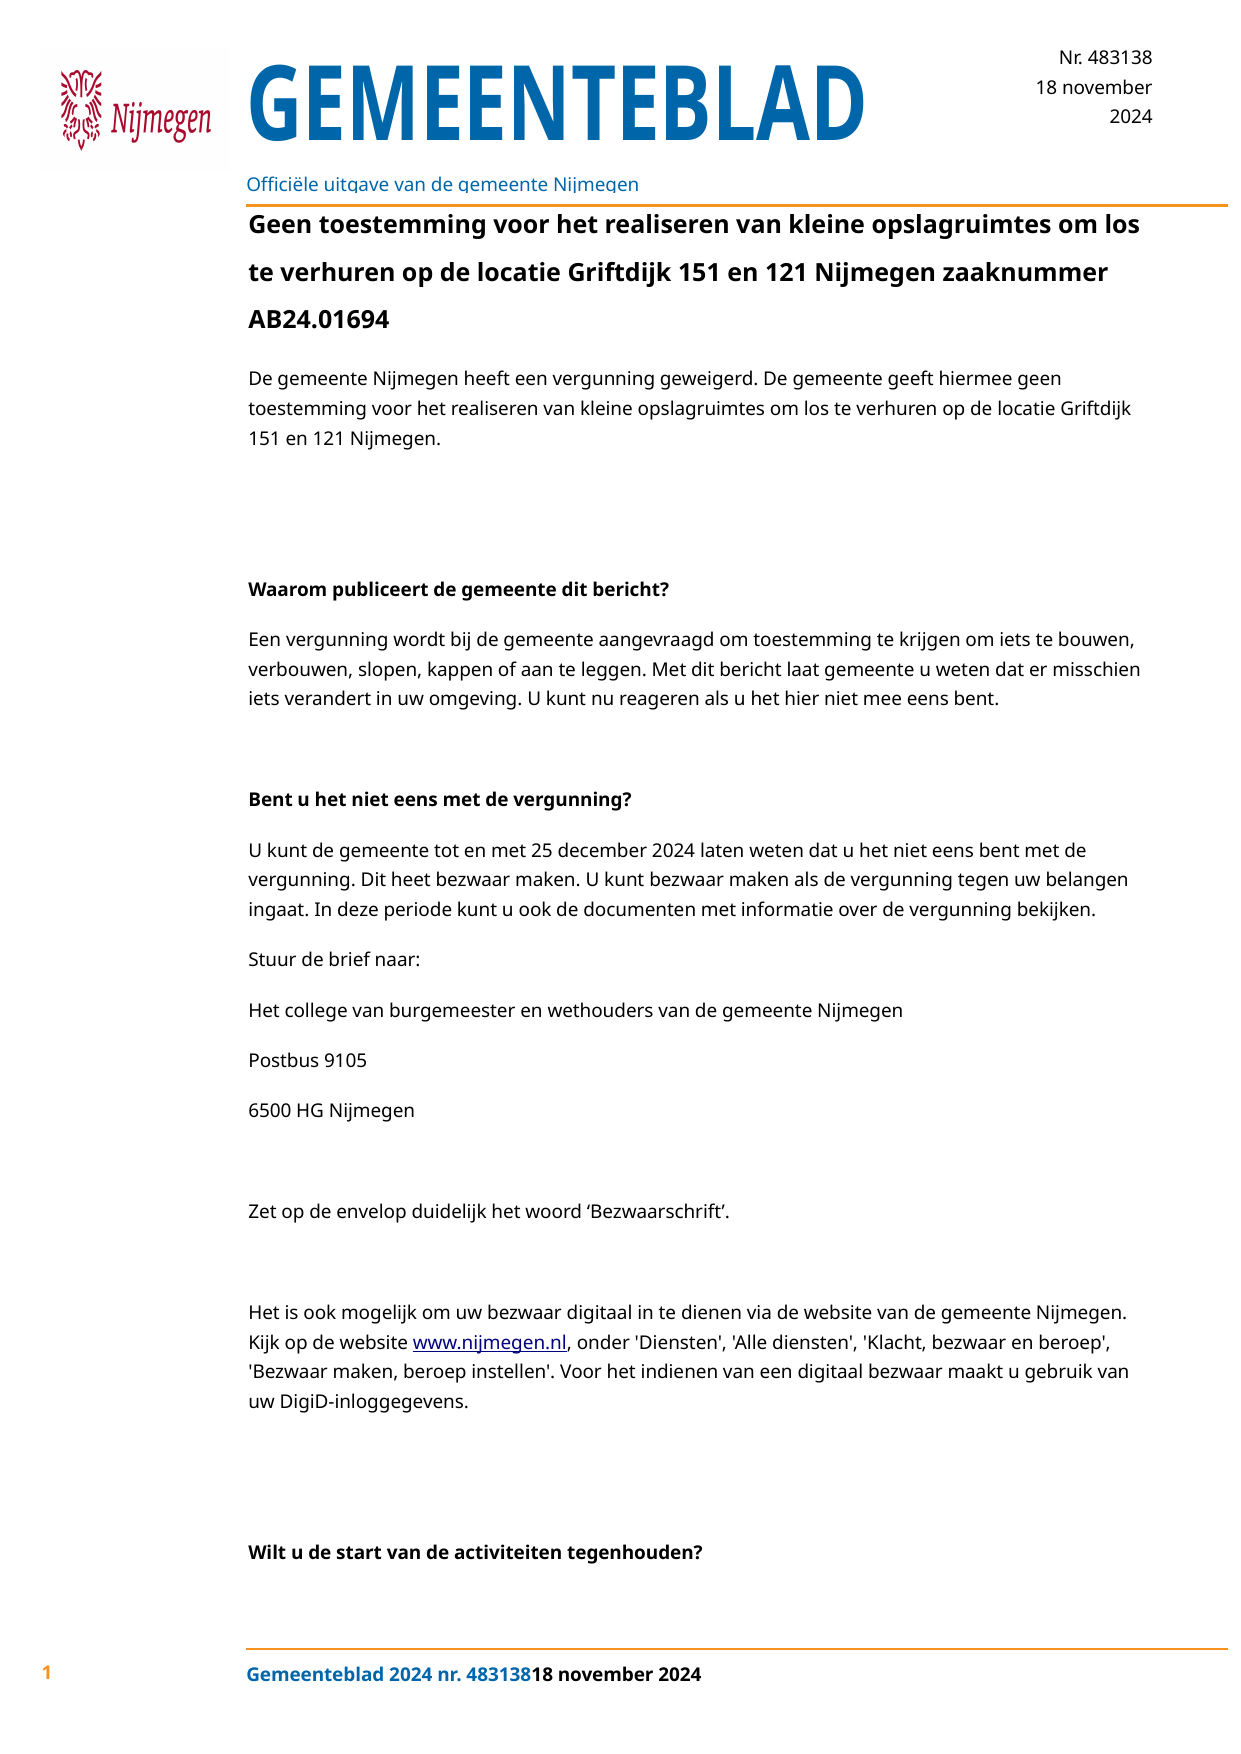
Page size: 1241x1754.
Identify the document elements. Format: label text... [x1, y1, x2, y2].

text Een vergunning wordt bij de gemeente aangevraagd om toestemming te krijgen om iets te bouwen, verbouwen, slopen, kappen of aan te leggen. Met dit bericht laat gemeente u weten dat er misschien iets verandert in uw omgeving. U kunt nu reageren als u het hier niet mee eens bent. [248, 626, 1152, 711]
text U kunt de gemeente tot en met 25 december 2024 laten weten dat u het niet eens bent met de vergunning. Dit heet bezwaar maken. U kunt bezwaar maken als de vergunning tegen uw belangen ingaat. In deze periode kunt u ook de documenten met informatie over de vergunning bekijken. [248, 837, 1152, 922]
text Stuur de brief naar: [248, 946, 1152, 972]
text Waarom publiceert de gemeente dit bericht? [248, 576, 1152, 602]
text Postbus 9105 [248, 1047, 1152, 1073]
text De gemeente Nijmegen heeft een vergunning geweigerd. De gemeente geeft hiermee geen toestemming voor het realiseren van kleine opslagruimtes om los te verhuren op de locatie Griftdijk 151 en 121 Nijmegen. [248, 366, 1152, 450]
text Zet op de envelop duidelijk het woord ‘Bezwaarschrift’. [248, 1198, 1152, 1224]
text Wilt u de start van de activiteiten tegenhouden? [248, 1539, 1152, 1565]
text Het college van burgemeester en wethouders van de gemeente Nijmegen [248, 997, 1152, 1022]
text Bent u het niet eens met de vergunning? [248, 786, 1152, 812]
text Het is ook mogelijk om uw bezwaar digitaal in te dienen via de website van de gemeente Nijmegen. Kijk op de website www.nijmegen.nl, onder 'Diensten', 'Alle diensten', 'Klacht, bezwaar en beroep', 'Bezwaar maken, beroep instellen'. Voor het indienen van een digitaal bezwaar maakt u gebruik van uw DigiD-inloggegevens. [248, 1299, 1152, 1414]
text Geen toestemming voor het realiseren van kleine opslagruimtes om los te verhuren op de locatie Griftdijk 151 en 121 Nijmegen zaaknummer AB24.01694 [248, 207, 1152, 336]
text 6500 HG Nijmegen [248, 1098, 1152, 1123]
picture [41, 47, 231, 172]
